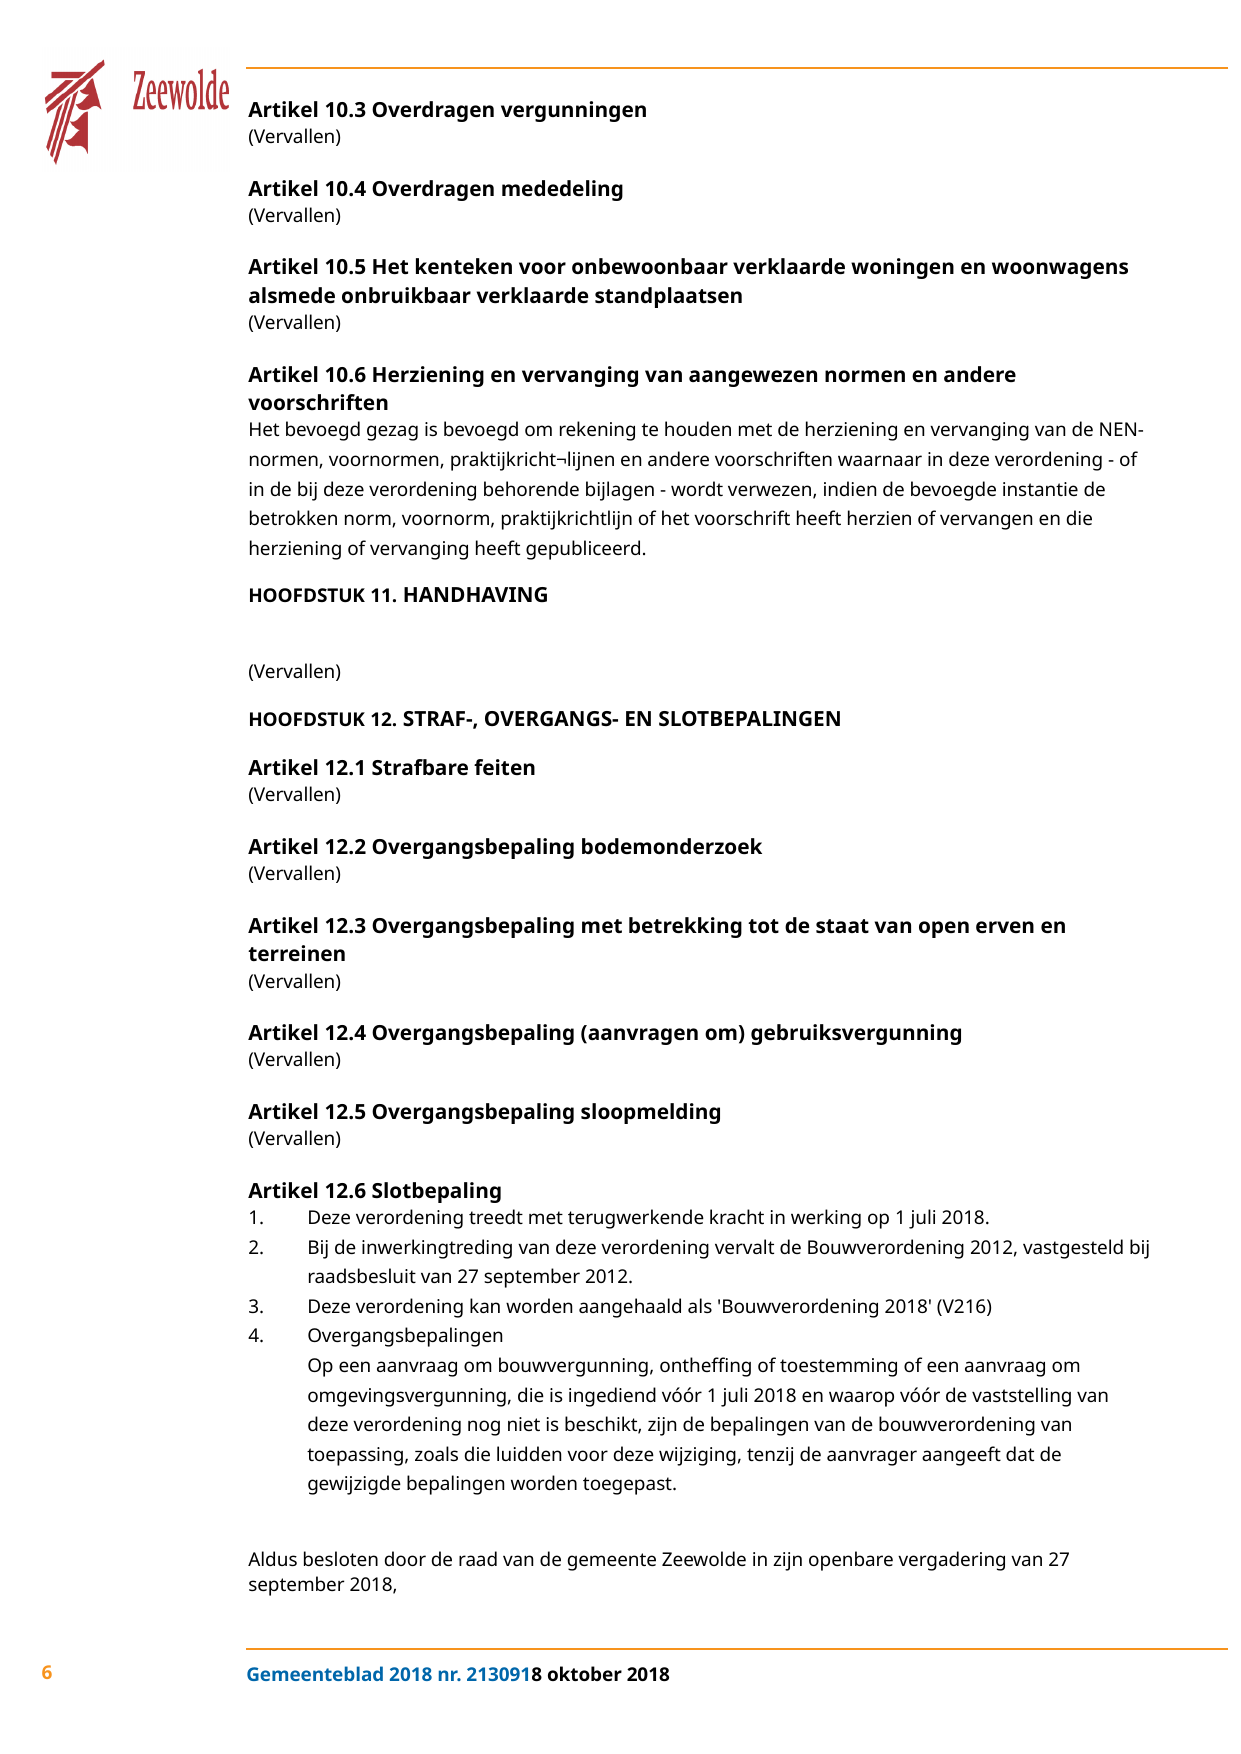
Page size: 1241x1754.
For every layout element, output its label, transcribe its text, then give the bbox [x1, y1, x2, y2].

text Aldus besloten door de raad van de gemeente Zeewolde in zijn openbare vergadering van 27 september 2018, [248, 1546, 1152, 1597]
text (Vervallen) [248, 309, 1152, 335]
text (Vervallen) [248, 968, 1152, 993]
list Deze verordening kan worden aangehaald als 'Bouwverordening 2018' (V216) [248, 1293, 1152, 1319]
text Artikel 12.4 Overgangsbepaling (aanvragen om) gebruiksvergunning [248, 1018, 1152, 1047]
text (Vervallen) [248, 1126, 1152, 1151]
list Deze verordening treedt met terugwerkende kracht in werking op 1 juli 2018. [248, 1204, 1152, 1230]
text Het bevoegd gezag is bevoegd om rekening te houden met de herziening en vervanging van de NEN-normen, voornormen, praktijkricht¬lijnen en andere voorschriften waarnaar in deze verordening - of in de bij deze verordening behorende bijlagen - wordt verwezen, indien de bevoegde instantie de betrokken norm, voornorm, praktijkrichtlijn of het voorschrift heeft herzien of vervangen en die herziening of vervanging heeft gepubliceerd. [248, 417, 1152, 561]
text Artikel 12.1 Strafbare feiten [248, 753, 1152, 782]
list Overgangsbepalingen [248, 1323, 1152, 1348]
text (Vervallen) [248, 202, 1152, 228]
text Artikel 12.6 Slotbepaling [248, 1176, 1152, 1204]
text HOOFDSTUK 11. HANDHAVING [248, 581, 1152, 609]
text (Vervallen) [248, 658, 1152, 684]
text (Vervallen) [248, 123, 1152, 149]
text Artikel 12.3 Overgangsbepaling met betrekking tot de staat van open erven en terreinen [248, 911, 1152, 968]
list Bij de inwerkingtreding van deze verordening vervalt de Bouwverordening 2012, vastgesteld bij raadsbesluit van 27 september 2012. [248, 1234, 1152, 1289]
picture [41, 47, 231, 172]
text (Vervallen) [248, 861, 1152, 886]
text (Vervallen) [248, 782, 1152, 807]
text (Vervallen) [248, 1047, 1152, 1072]
text Artikel 10.6 Herziening en vervanging van aangewezen normen en andere voorschriften [248, 360, 1152, 417]
text Artikel 12.2 Overgangsbepaling bodemonderzoek [248, 832, 1152, 861]
list Op een aanvraag om bouwvergunning, ontheffing of toestemming of een aanvraag om omgevingsvergunning, die is ingediend vóór 1 juli 2018 en waarop vóór de vaststelling van deze verordening nog niet is beschikt, zijn de bepalingen van de bouwverordening van toepassing, zoals die luidden voor deze wijziging, tenzij de aanvrager aangeeft dat de gewijzigde bepalingen worden toegepast. [248, 1352, 1152, 1496]
text HOOFDSTUK 12. STRAF-, OVERGANGS- EN SLOTBEPALINGEN [248, 704, 1152, 732]
text Artikel 10.3 Overdragen vergunningen [248, 95, 1152, 123]
text Artikel 10.4 Overdragen mededeling [248, 174, 1152, 202]
text Artikel 10.5 Het kenteken voor onbewoonbaar verklaarde woningen en woonwagens alsmede onbruikbaar verklaarde standplaatsen [248, 252, 1152, 309]
text Artikel 12.5 Overgangsbepaling sloopmelding [248, 1097, 1152, 1126]
